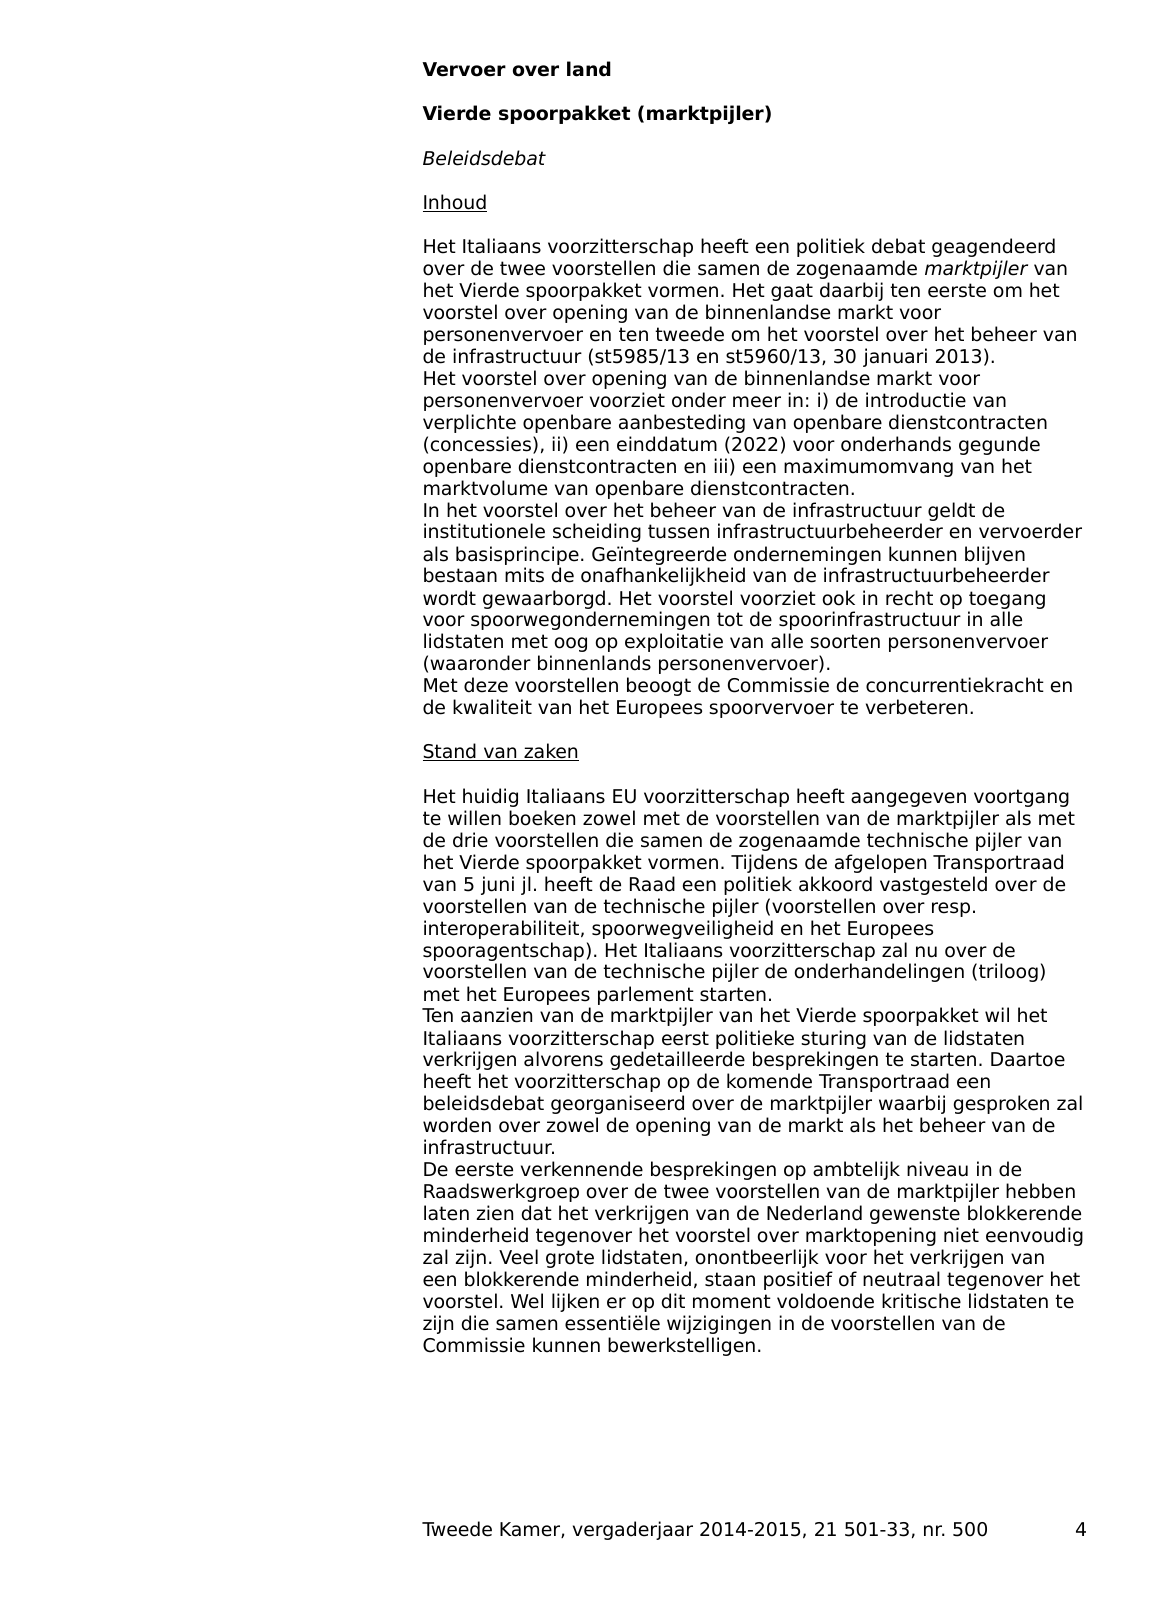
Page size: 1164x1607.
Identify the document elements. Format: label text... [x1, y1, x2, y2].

text De eerste verkennende besprekingen op ambtelijk niveau in de Raadswerkgroep over de twee voorstellen van de marktpijler hebben laten zien dat het verkrijgen van de Nederland gewenste blokkerende minderheid tegenover het voorstel over marktopening niet eenvoudig zal zijn. Veel grote lidstaten, onontbeerlijk voor het verkrijgen van een blokkerende minderheid, staan positief of neutraal tegenover het voorstel. Wel lijken er op dit moment voldoende kritische lidstaten te zijn die samen essentiële wijzigingen in de voorstellen van de Commissie kunnen bewerkstelligen. [422, 1159, 1087, 1357]
text In het voorstel over het beheer van de infrastructuur geldt de institutionele scheiding tussen infrastructuurbeheerder en vervoerder als basisprincipe. Geïntegreerde ondernemingen kunnen blijven bestaan mits de onafhankelijkheid van de infrastructuurbeheerder wordt gewaarborgd. Het voorstel voorziet ook in recht op toegang voor spoorwegondernemingen tot de spoorinfrastructuur in alle lidstaten met oog op exploitatie van alle soorten personenvervoer (waaronder binnenlands personenvervoer). [422, 499, 1087, 675]
subtitle Vierde spoorpakket (marktpijler) [422, 103, 1087, 125]
subtitle Inhoud [422, 192, 1087, 213]
subtitle Vervoer over land [422, 59, 1087, 81]
text Het voorstel over opening van de binnenlandse markt voor personenvervoer voorziet onder meer in: i) de introductie van verplichte openbare aanbesteding van openbare dienstcontracten (concessies), ii) een einddatum (2022) voor onderhands gegunde openbare dienstcontracten en iii) een maximumomvang van het marktvolume van openbare dienstcontracten. [422, 368, 1087, 499]
text Beleidsdebat [422, 147, 1087, 169]
text Ten aanzien van de marktpijler van het Vierde spoorpakket wil het Italiaans voorzitterschap eerst politieke sturing van de lidstaten verkrijgen alvorens gedetailleerde besprekingen te starten. Daartoe heeft het voorzitterschap op de komende Transportraad een beleidsdebat georganiseerd over de marktpijler waarbij gesproken zal worden over zowel de opening van de markt als het beheer van de infrastructuur. [422, 1005, 1087, 1159]
text Het Italiaans voorzitterschap heeft een politiek debat geagendeerd over de twee voorstellen die samen de zogenaamde marktpijler van het Vierde spoorpakket vormen. Het gaat daarbij ten eerste om het voorstel over opening van de binnenlandse markt voor personenvervoer en ten tweede om het voorstel over het beheer van de infrastructuur (st5985/13 en st5960/13, 30 januari 2013). [422, 236, 1087, 368]
subtitle Stand van zaken [422, 741, 1087, 763]
text Het huidig Italiaans EU voorzitterschap heeft aangegeven voortgang te willen boeken zowel met de voorstellen van de marktpijler als met de drie voorstellen die samen de zogenaamde technische pijler van het Vierde spoorpakket vormen. Tijdens de afgelopen Transportraad van 5 juni jl. heeft de Raad een politiek akkoord vastgesteld over de voorstellen van de technische pijler (voorstellen over resp. interoperabiliteit, spoorwegveiligheid en het Europees spooragentschap). Het Italiaans voorzitterschap zal nu over de voorstellen van de technische pijler de onderhandelingen (triloog) met het Europees parlement starten. [422, 786, 1087, 1005]
text Met deze voorstellen beoogt de Commissie de concurrentiekracht en de kwaliteit van het Europees spoorvervoer te verbeteren. [422, 675, 1087, 719]
